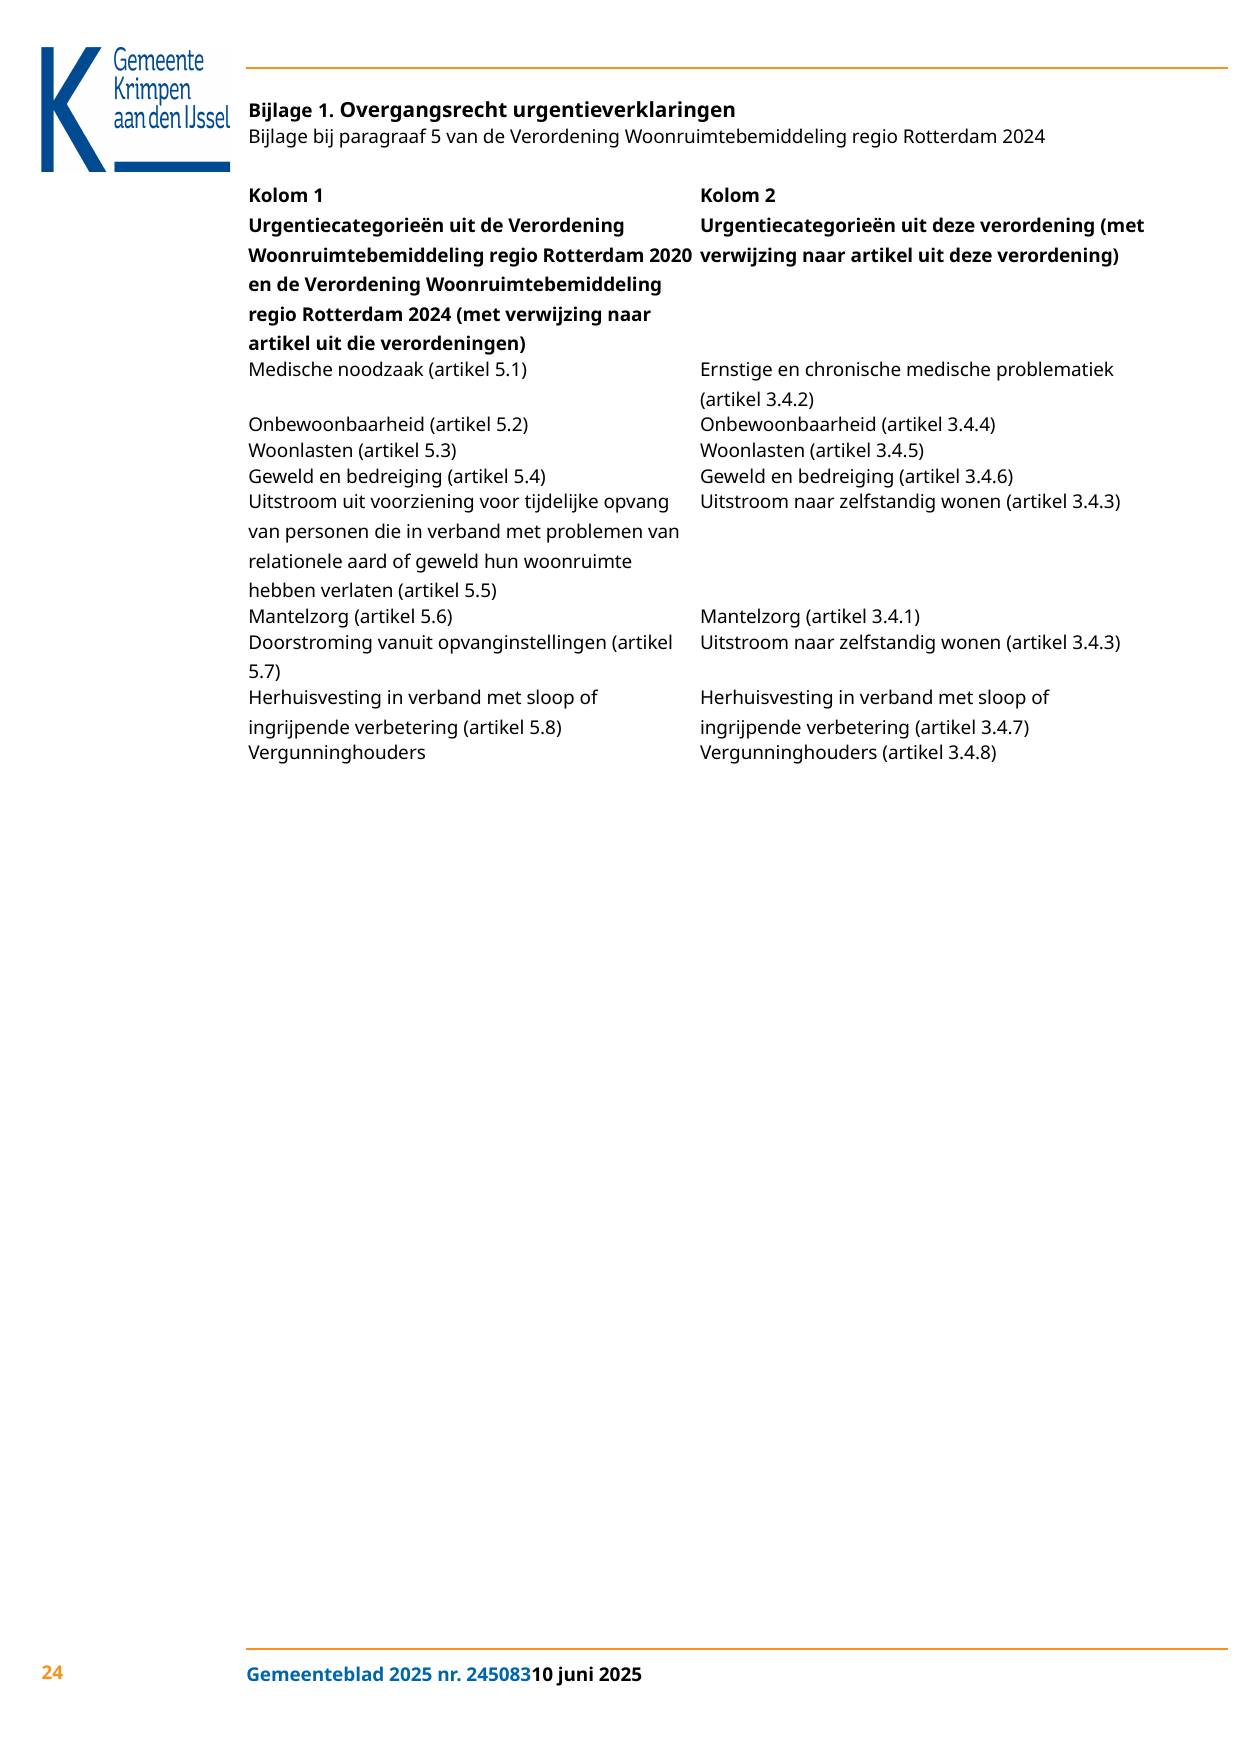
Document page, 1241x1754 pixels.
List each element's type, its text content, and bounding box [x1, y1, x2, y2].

text Bijlage bij paragraaf 5 van de Verordening Woonruimtebemiddeling regio Rotterdam 2024 [248, 123, 1152, 149]
table_cell Medische noodzaak (artikel 5.1) [248, 356, 700, 412]
table_header Kolom 1 Urgentiecategorieën uit de Verordening Woonruimtebemiddeling regio Rotterdam 2020 en de Verordening Woonruimtebemiddeling regio Rotterdam 2024 (met verwijzing naar artikel uit die verordeningen) [248, 183, 700, 356]
table_cell Onbewoonbaarheid (artikel 3.4.4) [700, 412, 1152, 437]
picture [41, 47, 231, 172]
table_cell Herhuisvesting in verband met sloop of ingrijpende verbetering (artikel 5.8) [248, 684, 700, 739]
table_cell Herhuisvesting in verband met sloop of ingrijpende verbetering (artikel 3.4.7) [700, 684, 1152, 739]
table_cell Mantelzorg (artikel 3.4.1) [700, 603, 1152, 629]
table_cell Woonlasten (artikel 3.4.5) [700, 437, 1152, 463]
table_cell Geweld en bedreiging (artikel 5.4) [248, 463, 700, 489]
table_cell Geweld en bedreiging (artikel 3.4.6) [700, 463, 1152, 489]
table_cell Vergunninghouders [248, 740, 700, 765]
table_header Kolom 2 Urgentiecategorieën uit deze verordening (met verwijzing naar artikel uit deze verordening) [700, 183, 1152, 356]
table_cell Vergunninghouders (artikel 3.4.8) [700, 740, 1152, 765]
table_cell Uitstroom uit voorziening voor tijdelijke opvang van personen die in verband met problemen van relationele aard of geweld hun woonruimte hebben verlaten (artikel 5.5) [248, 489, 700, 603]
table_cell Woonlasten (artikel 5.3) [248, 437, 700, 463]
table_cell Mantelzorg (artikel 5.6) [248, 603, 700, 629]
table_cell Uitstroom naar zelfstandig wonen (artikel 3.4.3) [700, 489, 1152, 603]
table_cell Uitstroom naar zelfstandig wonen (artikel 3.4.3) [700, 629, 1152, 684]
table_cell Onbewoonbaarheid (artikel 5.2) [248, 412, 700, 437]
table_cell Ernstige en chronische medische problematiek (artikel 3.4.2) [700, 356, 1152, 412]
text Bijlage 1. Overgangsrecht urgentieverklaringen [248, 95, 1152, 123]
table_cell Doorstroming vanuit opvanginstellingen (artikel 5.7) [248, 629, 700, 684]
